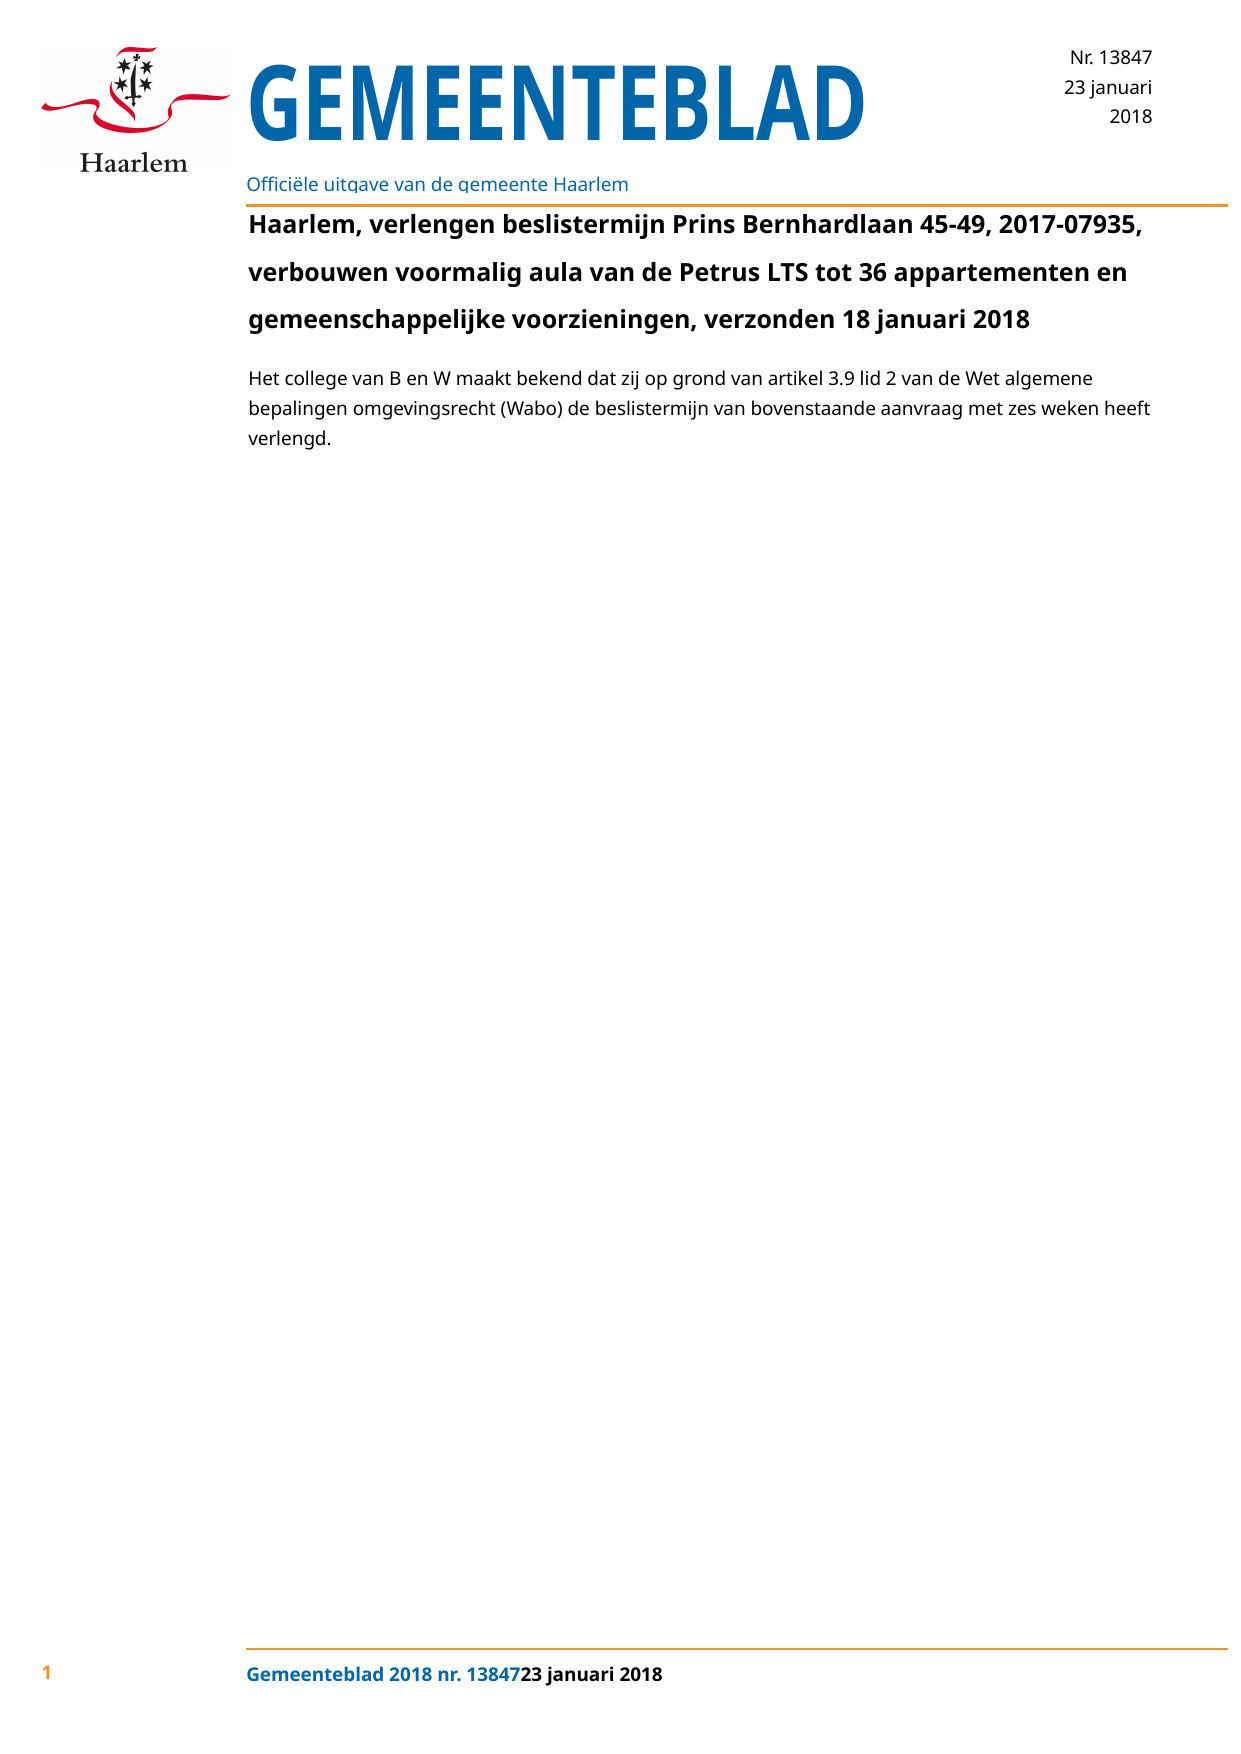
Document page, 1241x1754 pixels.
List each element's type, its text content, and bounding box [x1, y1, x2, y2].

picture [41, 47, 231, 172]
text Het college van B en W maakt bekend dat zij op grond van artikel 3.9 lid 2 van de Wet algemene bepalingen omgevingsrecht (Wabo) de beslistermijn van bovenstaande aanvraag met zes weken heeft verlengd. [248, 366, 1152, 450]
text Haarlem, verlengen beslistermijn Prins Bernhardlaan 45-49, 2017-07935, verbouwen voormalig aula van de Petrus LTS tot 36 appartementen en gemeenschappelijke voorzieningen, verzonden 18 januari 2018 [248, 207, 1152, 336]
